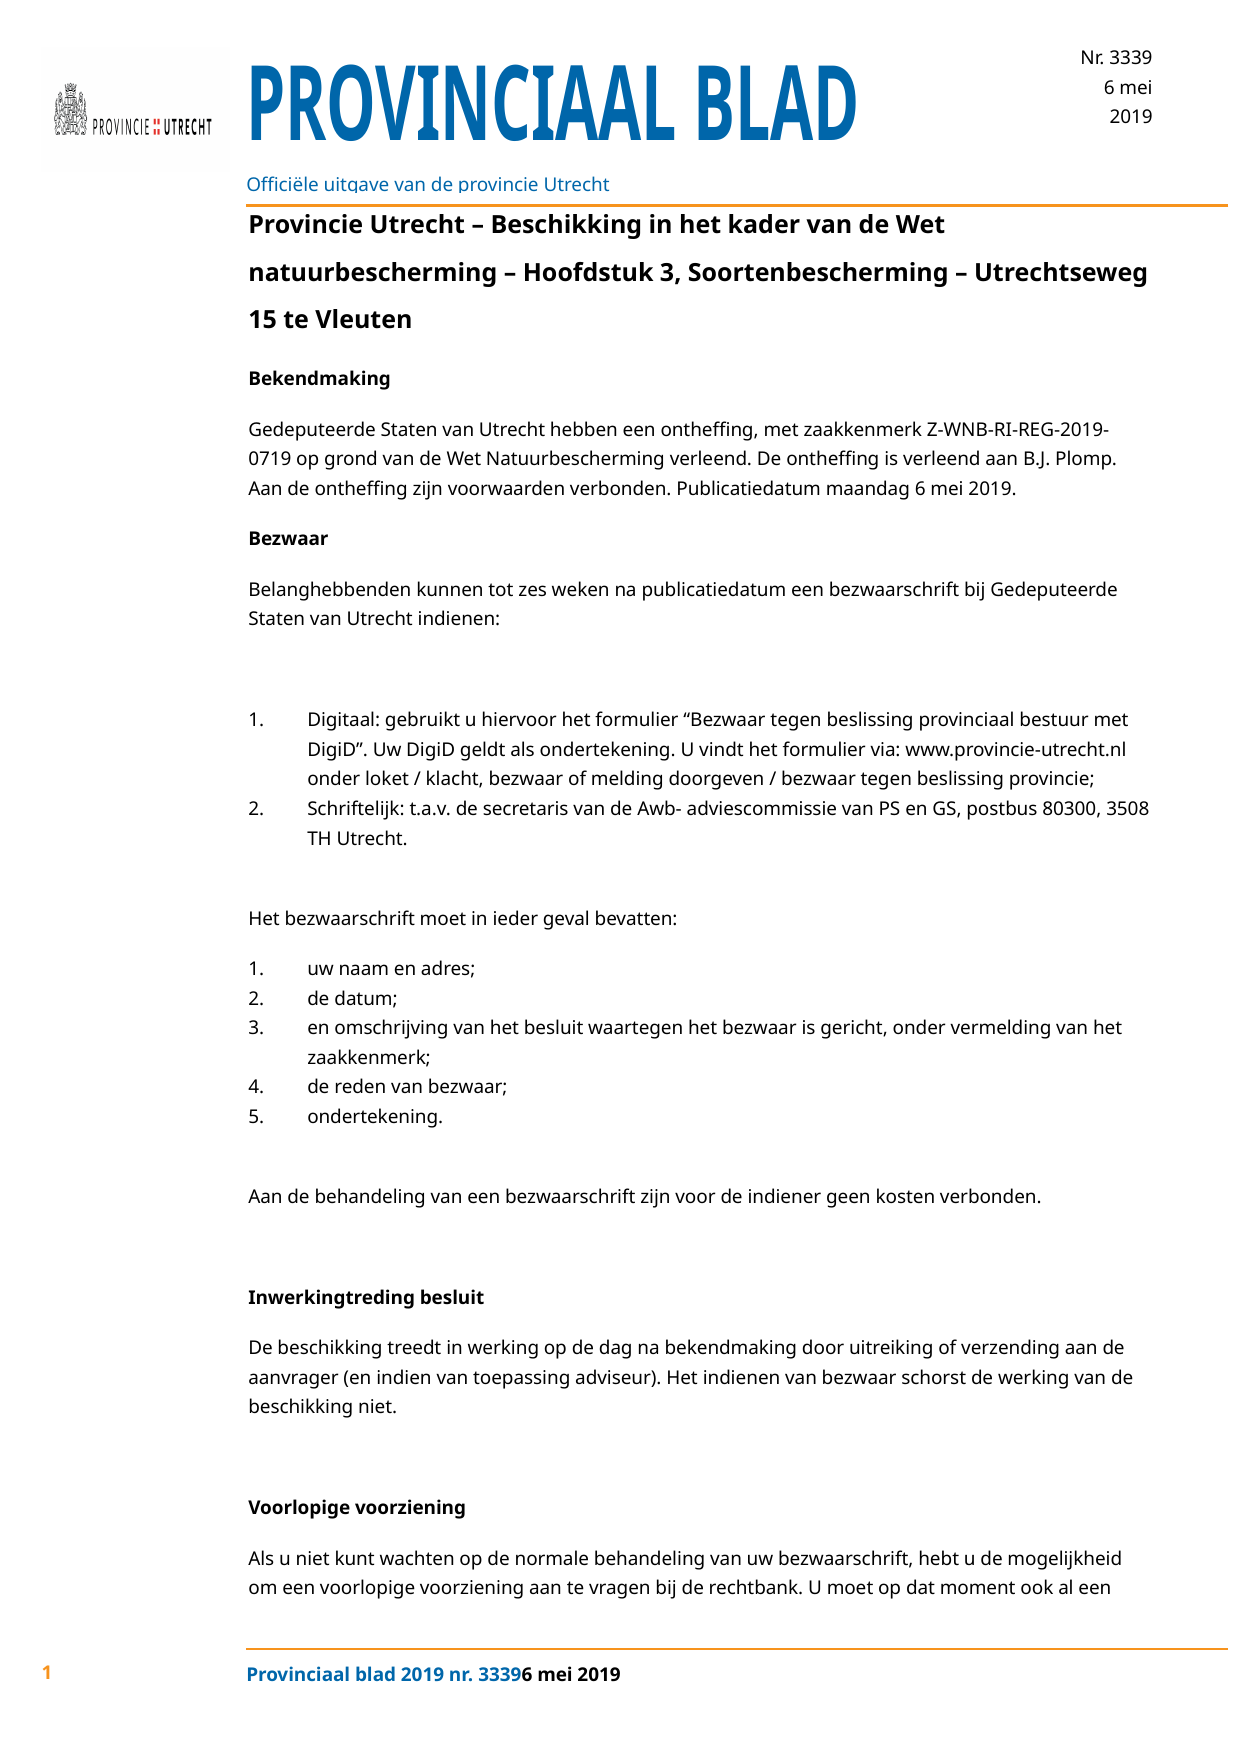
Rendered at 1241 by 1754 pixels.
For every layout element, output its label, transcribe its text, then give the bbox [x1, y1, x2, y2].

text Het bezwaarschrift moet in ieder geval bevatten: [248, 905, 1152, 930]
text Voorlopige voorziening [248, 1494, 1152, 1520]
text Provincie Utrecht – Beschikking in het kader van de Wet natuurbescherming – Hoofdstuk 3, Soortenbescherming – Utrechtseweg 15 te Vleuten [248, 207, 1152, 336]
list uw naam en adres; [248, 955, 1152, 981]
text Aan de behandeling van een bezwaarschrift zijn voor de indiener geen kosten verbonden. [248, 1183, 1152, 1209]
list de datum; [248, 985, 1152, 1010]
list de reden van bezwaar; [248, 1073, 1152, 1099]
list ondertekening. [248, 1103, 1152, 1129]
picture [41, 47, 231, 172]
text Bezwaar [248, 526, 1152, 551]
text Belanghebbenden kunnen tot zes weken na publicatiedatum een bezwaarschrift bij Gedeputeerde Staten van Utrecht indienen: [248, 576, 1152, 631]
list en omschrijving van het besluit waartegen het bezwaar is gericht, onder vermelding van het zaakkenmerk; [248, 1014, 1152, 1069]
text De beschikking treedt in werking op de dag na bekendmaking door uitreiking of verzending aan de aanvrager (en indien van toepassing adviseur). Het indienen van bezwaar schorst de werking van de beschikking niet. [248, 1334, 1152, 1419]
list Digitaal: gebruikt u hiervoor het formulier “Bezwaar tegen beslissing provinciaal bestuur met DigiD”. Uw DigiD geldt als ondertekening. U vindt het formulier via: www.provincie-utrecht.nl onder loket / klacht, bezwaar of melding doorgeven / bezwaar tegen beslissing provincie; [248, 706, 1152, 791]
text Als u niet kunt wachten op de normale behandeling van uw bezwaarschrift, hebt u de mogelijkheid om een voorlopige voorziening aan te vragen bij de rechtbank. U moet op dat moment ook al een [248, 1545, 1152, 1600]
list Schriftelijk: t.a.v. de secretaris van de Awb- adviescommissie van PS en GS, postbus 80300, 3508 TH Utrecht. [248, 795, 1152, 850]
text Bekendmaking [248, 366, 1152, 391]
text Gedeputeerde Staten van Utrecht hebben een ontheffing, met zaakkenmerk Z-WNB-RI-REG-2019-0719 op grond van de Wet Natuurbescherming verleend. De ontheffing is verleend aan B.J. Plomp. Aan de ontheffing zijn voorwaarden verbonden. Publicatiedatum maandag 6 mei 2019. [248, 416, 1152, 501]
text Inwerkingtreding besluit [248, 1284, 1152, 1309]
